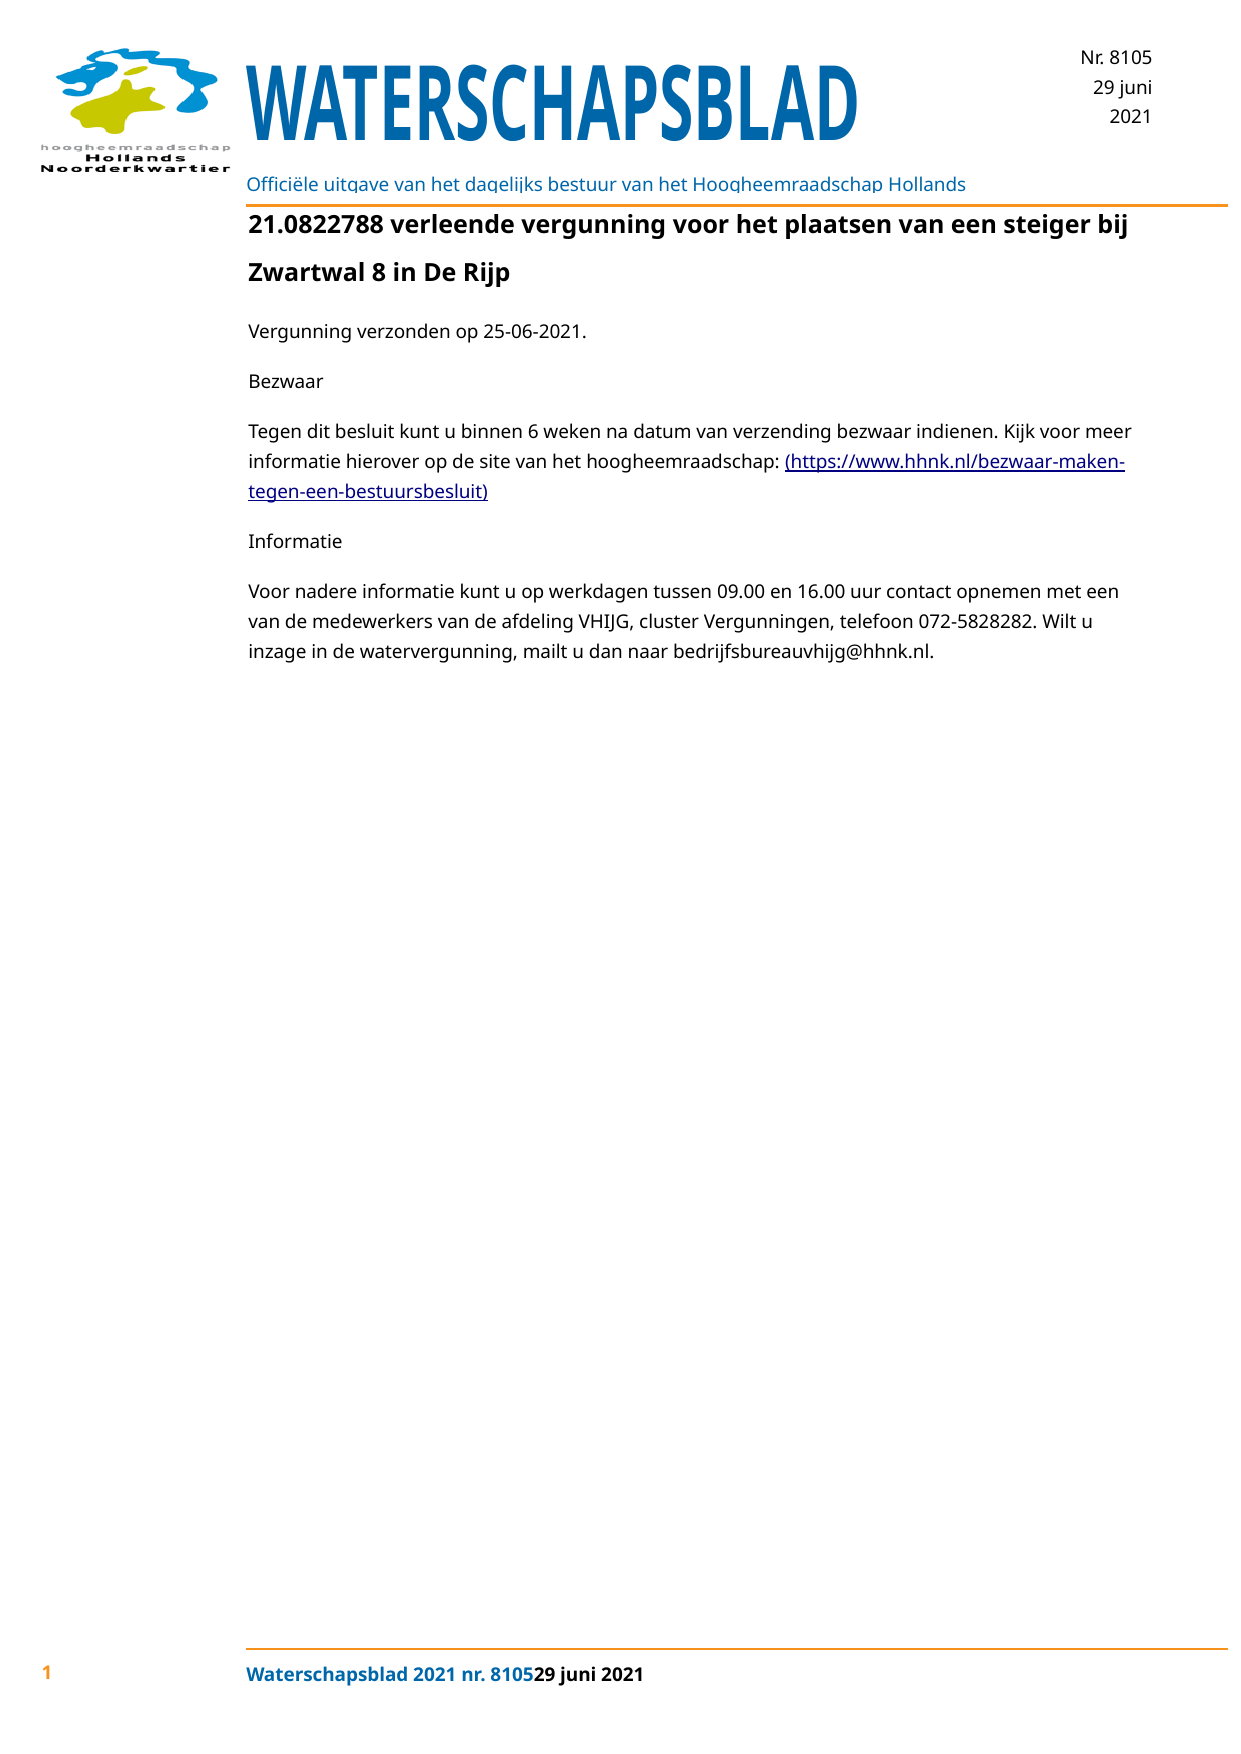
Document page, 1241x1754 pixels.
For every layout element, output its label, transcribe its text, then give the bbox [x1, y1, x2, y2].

text Tegen dit besluit kunt u binnen 6 weken na datum van verzending bezwaar indienen. Kijk voor meer informatie hierover op de site van het hoogheemraadschap: (https://www.hhnk.nl/bezwaar-maken-tegen-een-bestuursbesluit) [248, 419, 1152, 504]
text Vergunning verzonden op 25-06-2021. [248, 318, 1152, 344]
text Bezwaar [248, 368, 1152, 394]
text Informatie [248, 528, 1152, 554]
text 21.0822788 verleende vergunning voor het plaatsen van een steiger bij Zwartwal 8 in De Rijp [248, 207, 1152, 288]
picture [41, 47, 231, 172]
text Voor nadere informatie kunt u op werkdagen tussen 09.00 en 16.00 uur contact opnemen met een van de medewerkers van de afdeling VHIJG, cluster Vergunningen, telefoon 072-5828282. Wilt u inzage in de watervergunning, mailt u dan naar bedrijfsbureauvhijg@hhnk.nl. [248, 579, 1152, 664]
